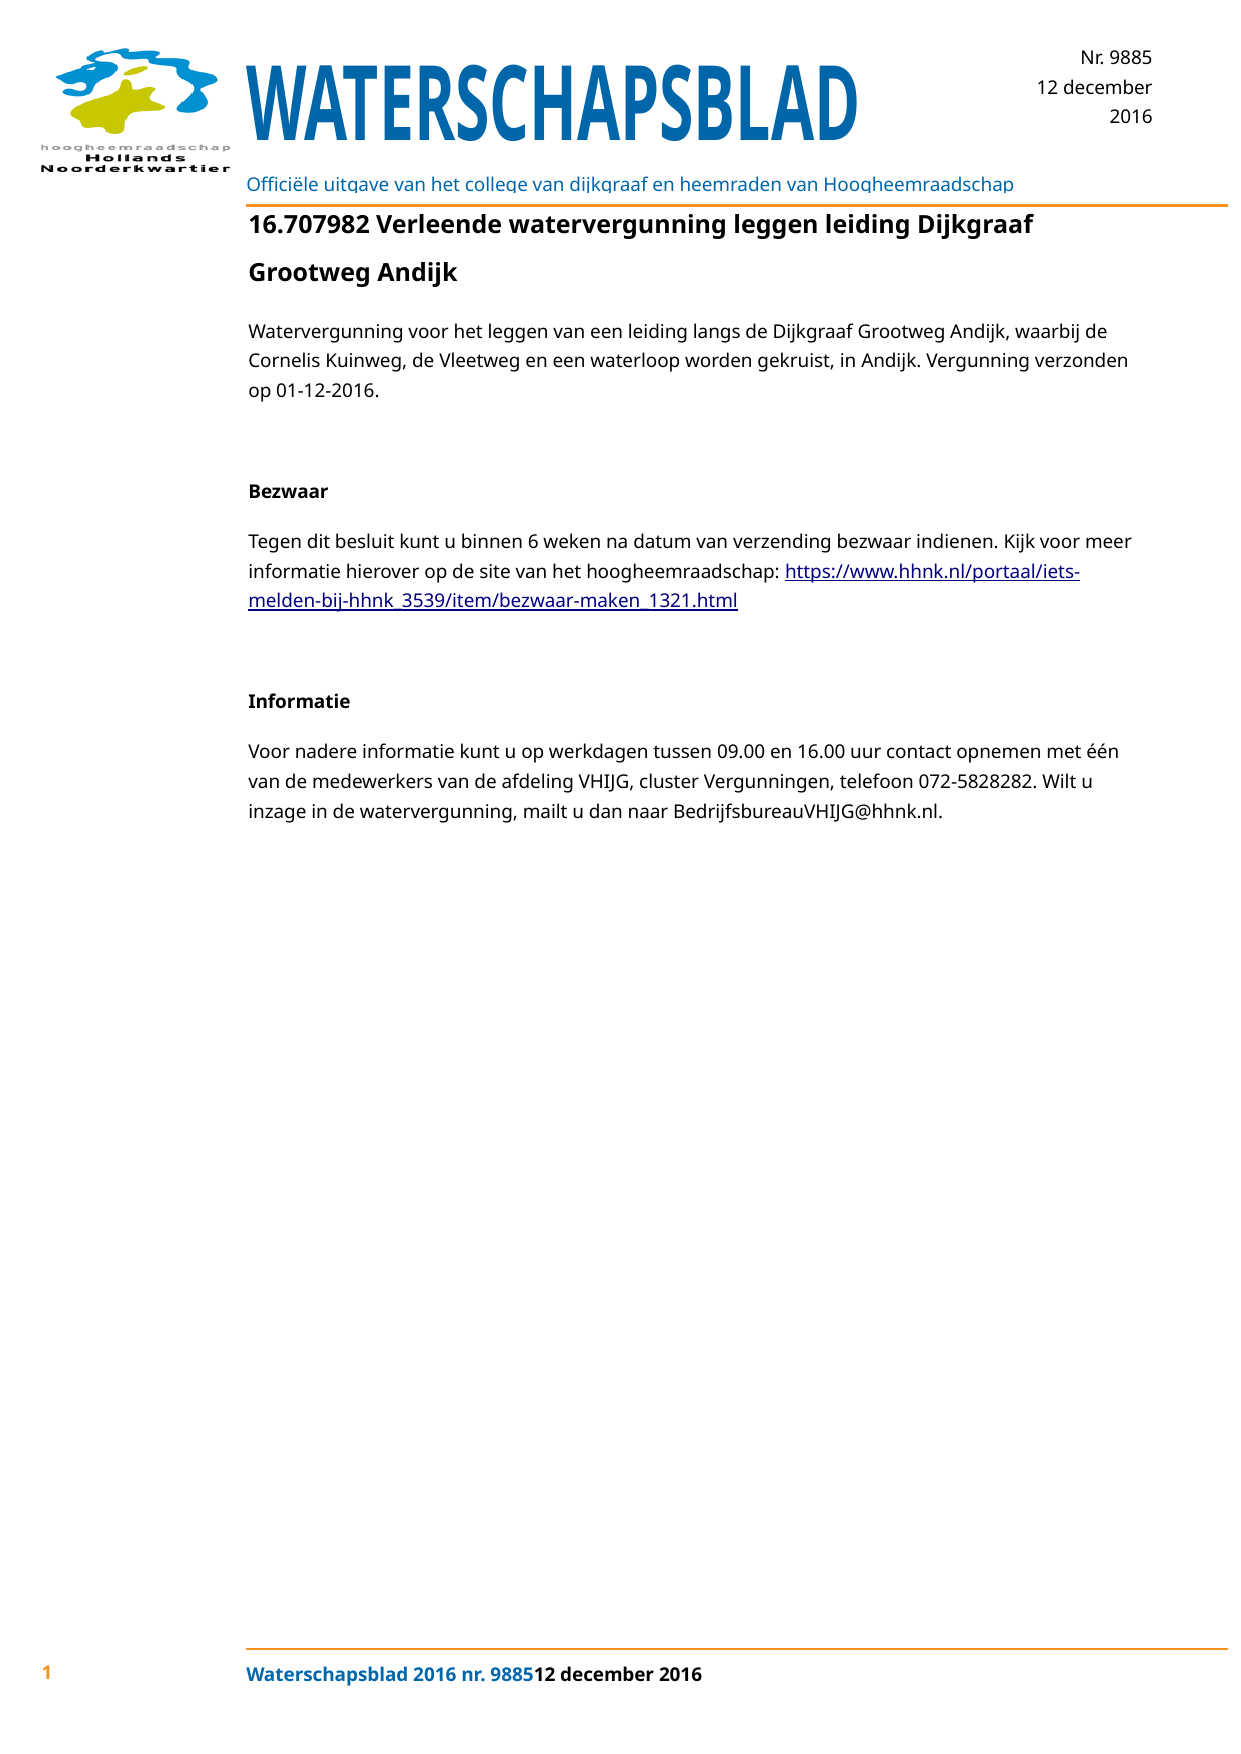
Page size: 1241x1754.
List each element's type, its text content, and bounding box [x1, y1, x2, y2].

text Informatie [248, 688, 1152, 714]
text 16.707982 Verleende watervergunning leggen leiding Dijkgraaf Grootweg Andijk [248, 207, 1152, 288]
text Watervergunning voor het leggen van een leiding langs de Dijkgraaf Grootweg Andijk, waarbij de Cornelis Kuinweg, de Vleetweg en een waterloop worden gekruist, in Andijk. Vergunning verzonden op 01-12-2016. [248, 318, 1152, 403]
picture [41, 47, 231, 172]
text Voor nadere informatie kunt u op werkdagen tussen 09.00 en 16.00 uur contact opnemen met één van de medewerkers van de afdeling VHIJG, cluster Vergunningen, telefoon 072-5828282. Wilt u inzage in de watervergunning, mailt u dan naar BedrijfsbureauVHIJG@hhnk.nl. [248, 739, 1152, 824]
text Bezwaar [248, 478, 1152, 504]
text Tegen dit besluit kunt u binnen 6 weken na datum van verzending bezwaar indienen. Kijk voor meer informatie hierover op de site van het hoogheemraadschap: https://www.hhnk.nl/portaal/iets-melden-bij-hhnk_3539/item/bezwaar-maken_1321.html [248, 528, 1152, 613]
